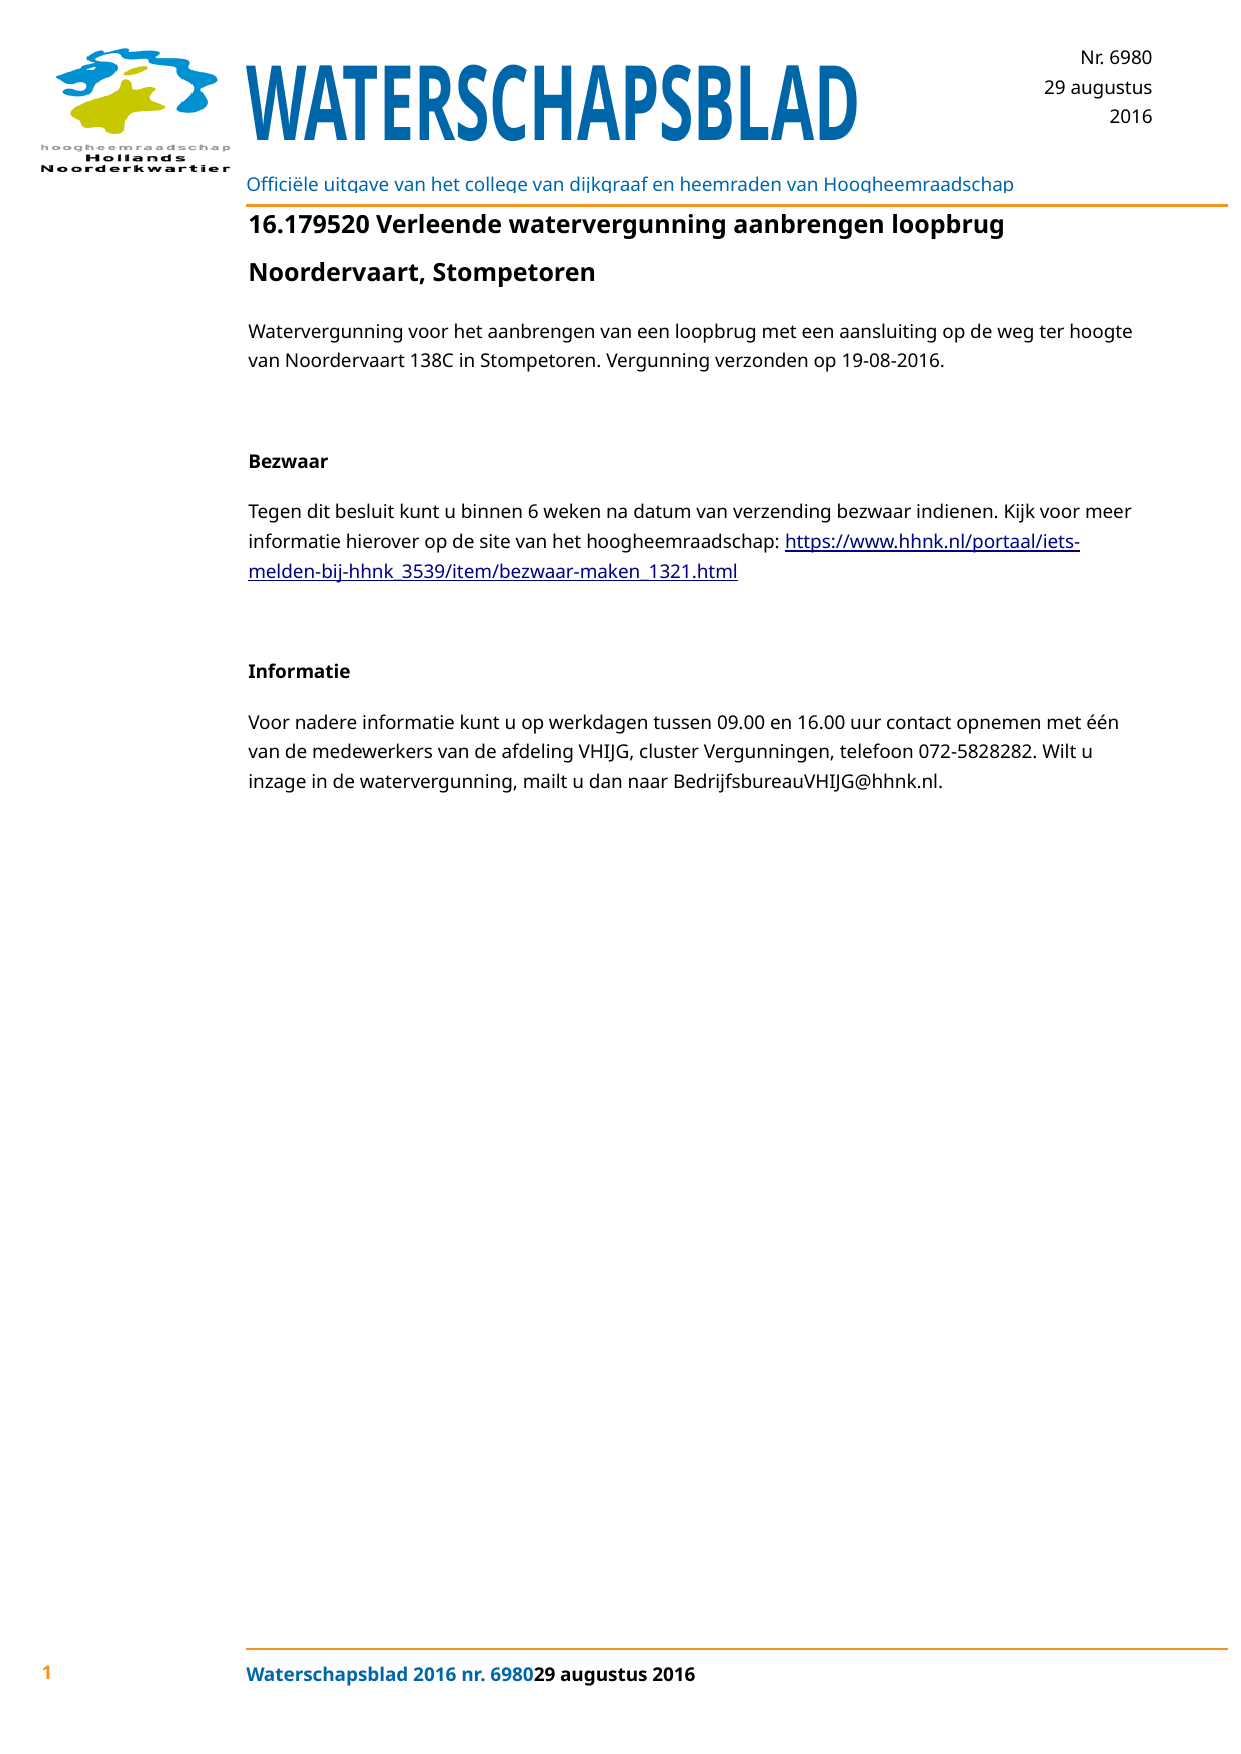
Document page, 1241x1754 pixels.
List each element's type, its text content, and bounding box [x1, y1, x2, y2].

text Tegen dit besluit kunt u binnen 6 weken na datum van verzending bezwaar indienen. Kijk voor meer informatie hierover op de site van het hoogheemraadschap: https://www.hhnk.nl/portaal/iets-melden-bij-hhnk_3539/item/bezwaar-maken_1321.html [248, 499, 1152, 584]
text Informatie [248, 659, 1152, 684]
text Voor nadere informatie kunt u op werkdagen tussen 09.00 en 16.00 uur contact opnemen met één van de medewerkers van de afdeling VHIJG, cluster Vergunningen, telefoon 072-5828282. Wilt u inzage in de watervergunning, mailt u dan naar BedrijfsbureauVHIJG@hhnk.nl. [248, 709, 1152, 794]
text Bezwaar [248, 448, 1152, 474]
text 16.179520 Verleende watervergunning aanbrengen loopbrug Noordervaart, Stompetoren [248, 207, 1152, 288]
picture [41, 47, 231, 172]
text Watervergunning voor het aanbrengen van een loopbrug met een aansluiting op de weg ter hoogte van Noordervaart 138C in Stompetoren. Vergunning verzonden op 19-08-2016. [248, 318, 1152, 373]
